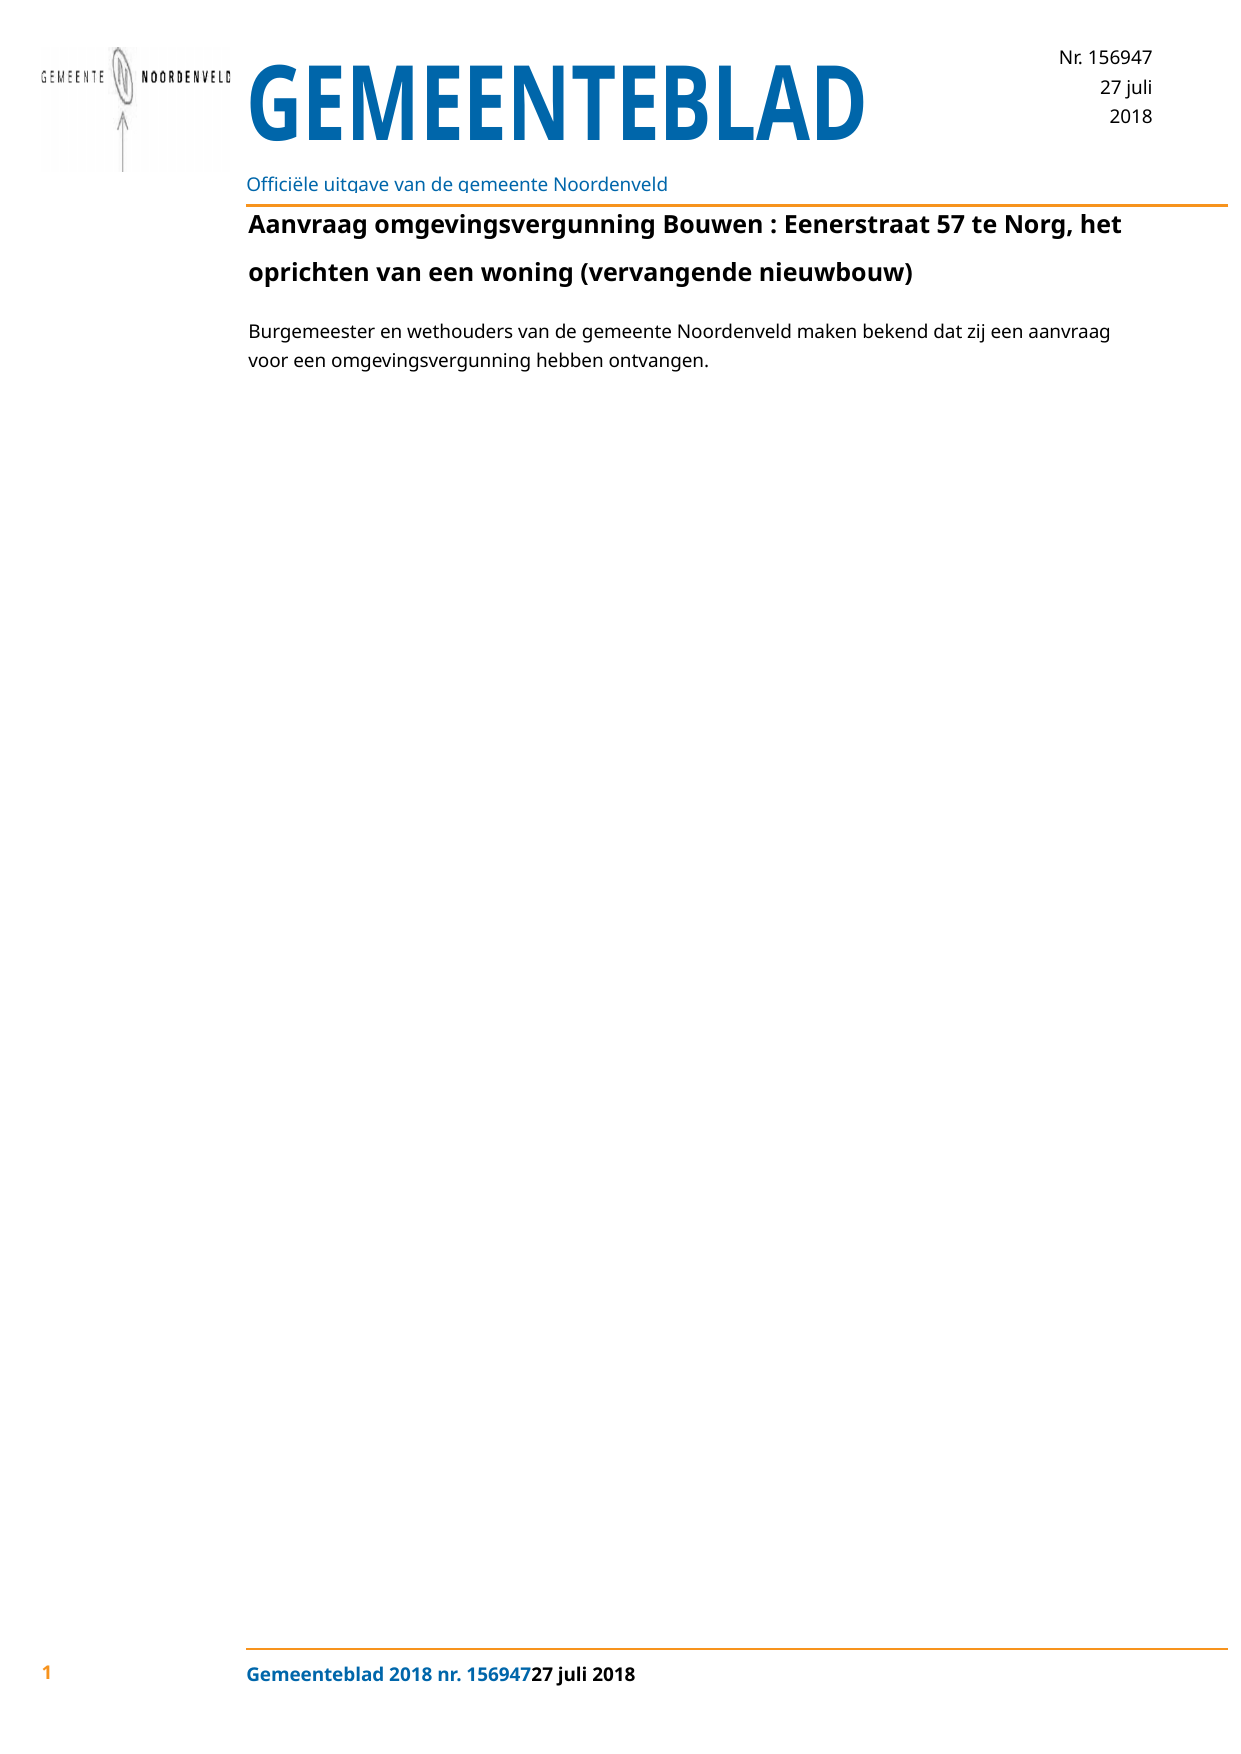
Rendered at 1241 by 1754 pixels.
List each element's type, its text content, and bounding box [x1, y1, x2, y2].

text Aanvraag omgevingsvergunning Bouwen : Eenerstraat 57 te Norg, het oprichten van een woning (vervangende nieuwbouw) [248, 207, 1152, 288]
text Burgemeester en wethouders van de gemeente Noordenveld maken bekend dat zij een aanvraag voor een omgevingsvergunning hebben ontvangen. [248, 318, 1152, 373]
picture [41, 47, 231, 172]
